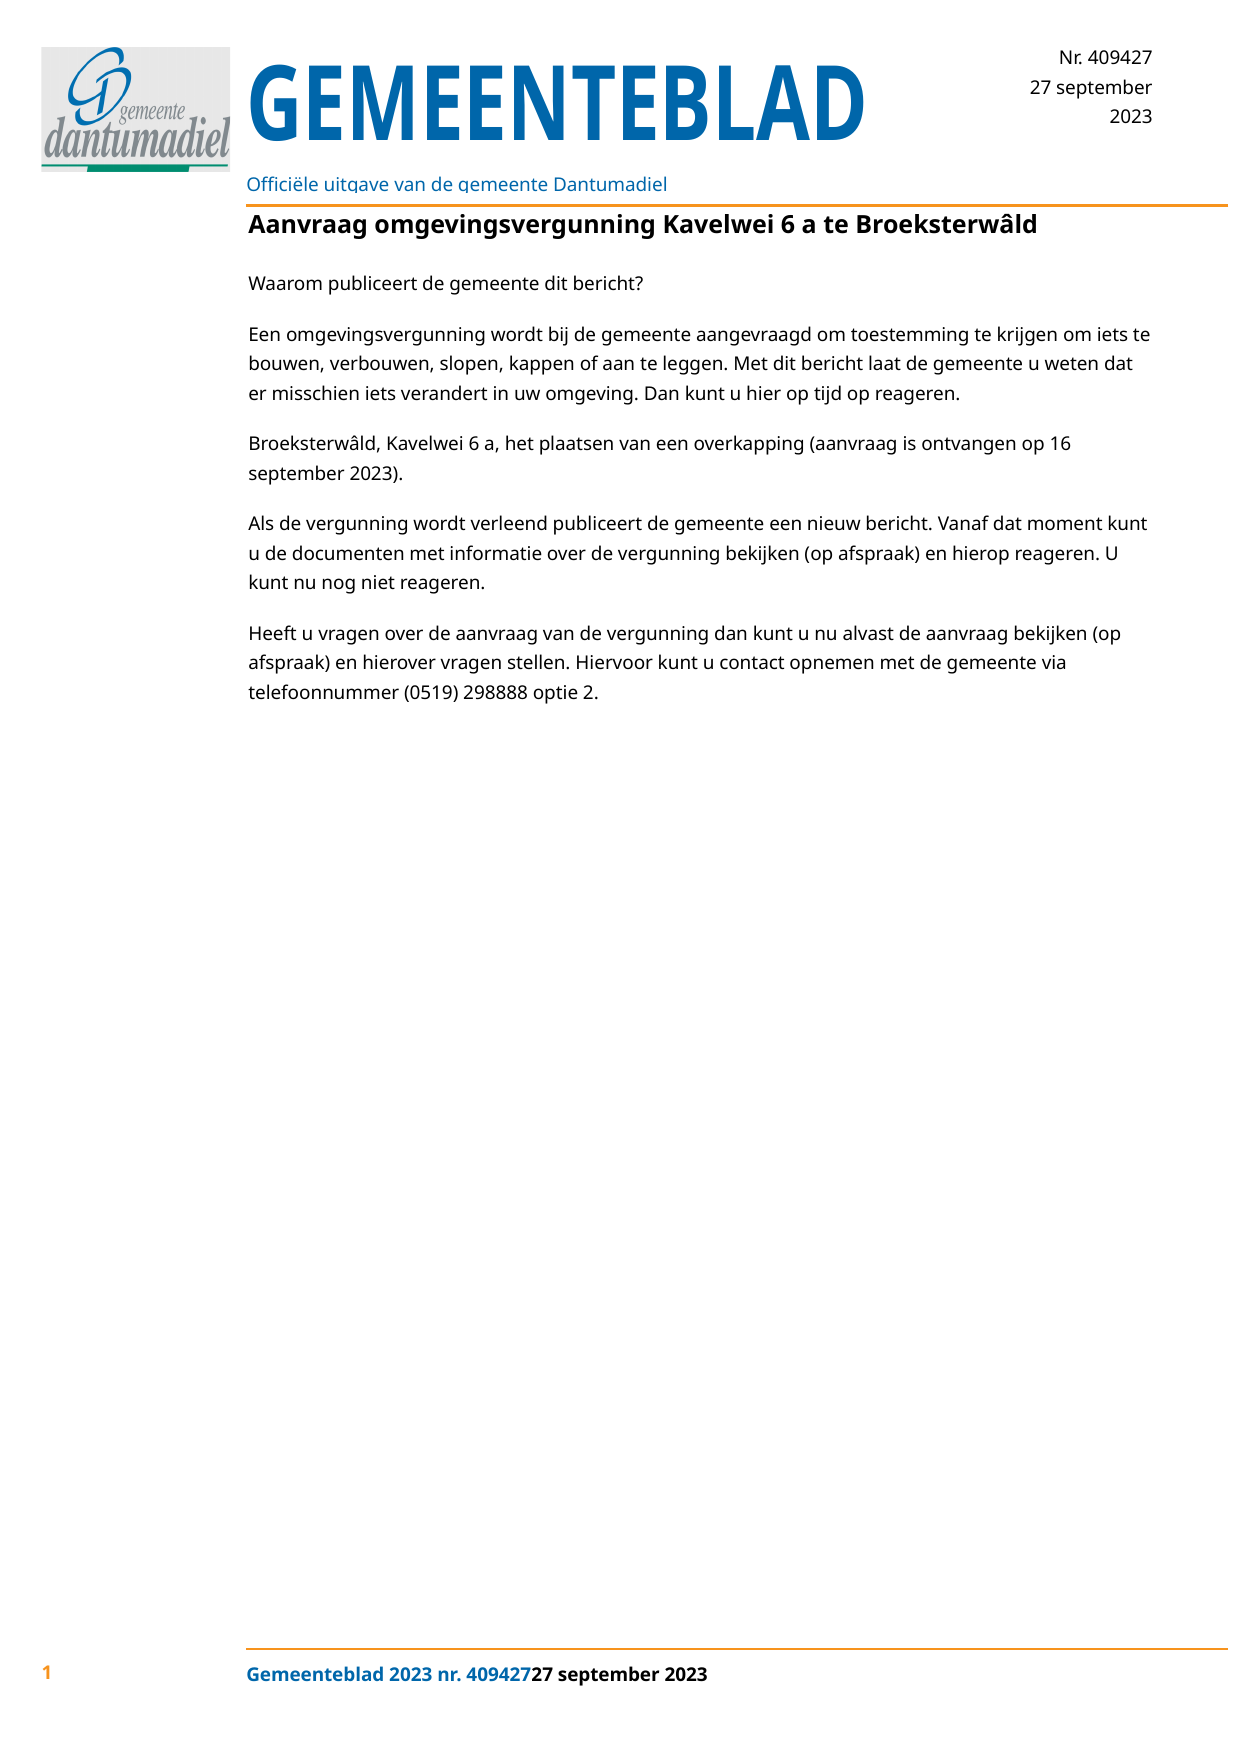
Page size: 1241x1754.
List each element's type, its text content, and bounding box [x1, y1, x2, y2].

text Broeksterwâld, Kavelwei 6 a, het plaatsen van een overkapping (aanvraag is ontvangen op 16 september 2023). [248, 430, 1152, 486]
text Waarom publiceert de gemeente dit bericht? [248, 270, 1152, 296]
text Heeft u vragen over de aanvraag van de vergunning dan kunt u nu alvast de aanvraag bekijken (op afspraak) en hierover vragen stellen. Hiervoor kunt u contact opnemen met de gemeente via telefoonnummer (0519) 298888 optie 2. [248, 620, 1152, 705]
picture [41, 47, 231, 172]
text Een omgevingsvergunning wordt bij de gemeente aangevraagd om toestemming te krijgen om iets te bouwen, verbouwen, slopen, kappen of aan te leggen. Met dit bericht laat de gemeente u weten dat er misschien iets verandert in uw omgeving. Dan kunt u hier op tijd op reageren. [248, 321, 1152, 406]
text Aanvraag omgevingsvergunning Kavelwei 6 a te Broeksterwâld [248, 207, 1152, 241]
text Als de vergunning wordt verleend publiceert de gemeente een nieuw bericht. Vanaf dat moment kunt u de documenten met informatie over de vergunning bekijken (op afspraak) en hierop reageren. U kunt nu nog niet reageren. [248, 510, 1152, 595]
